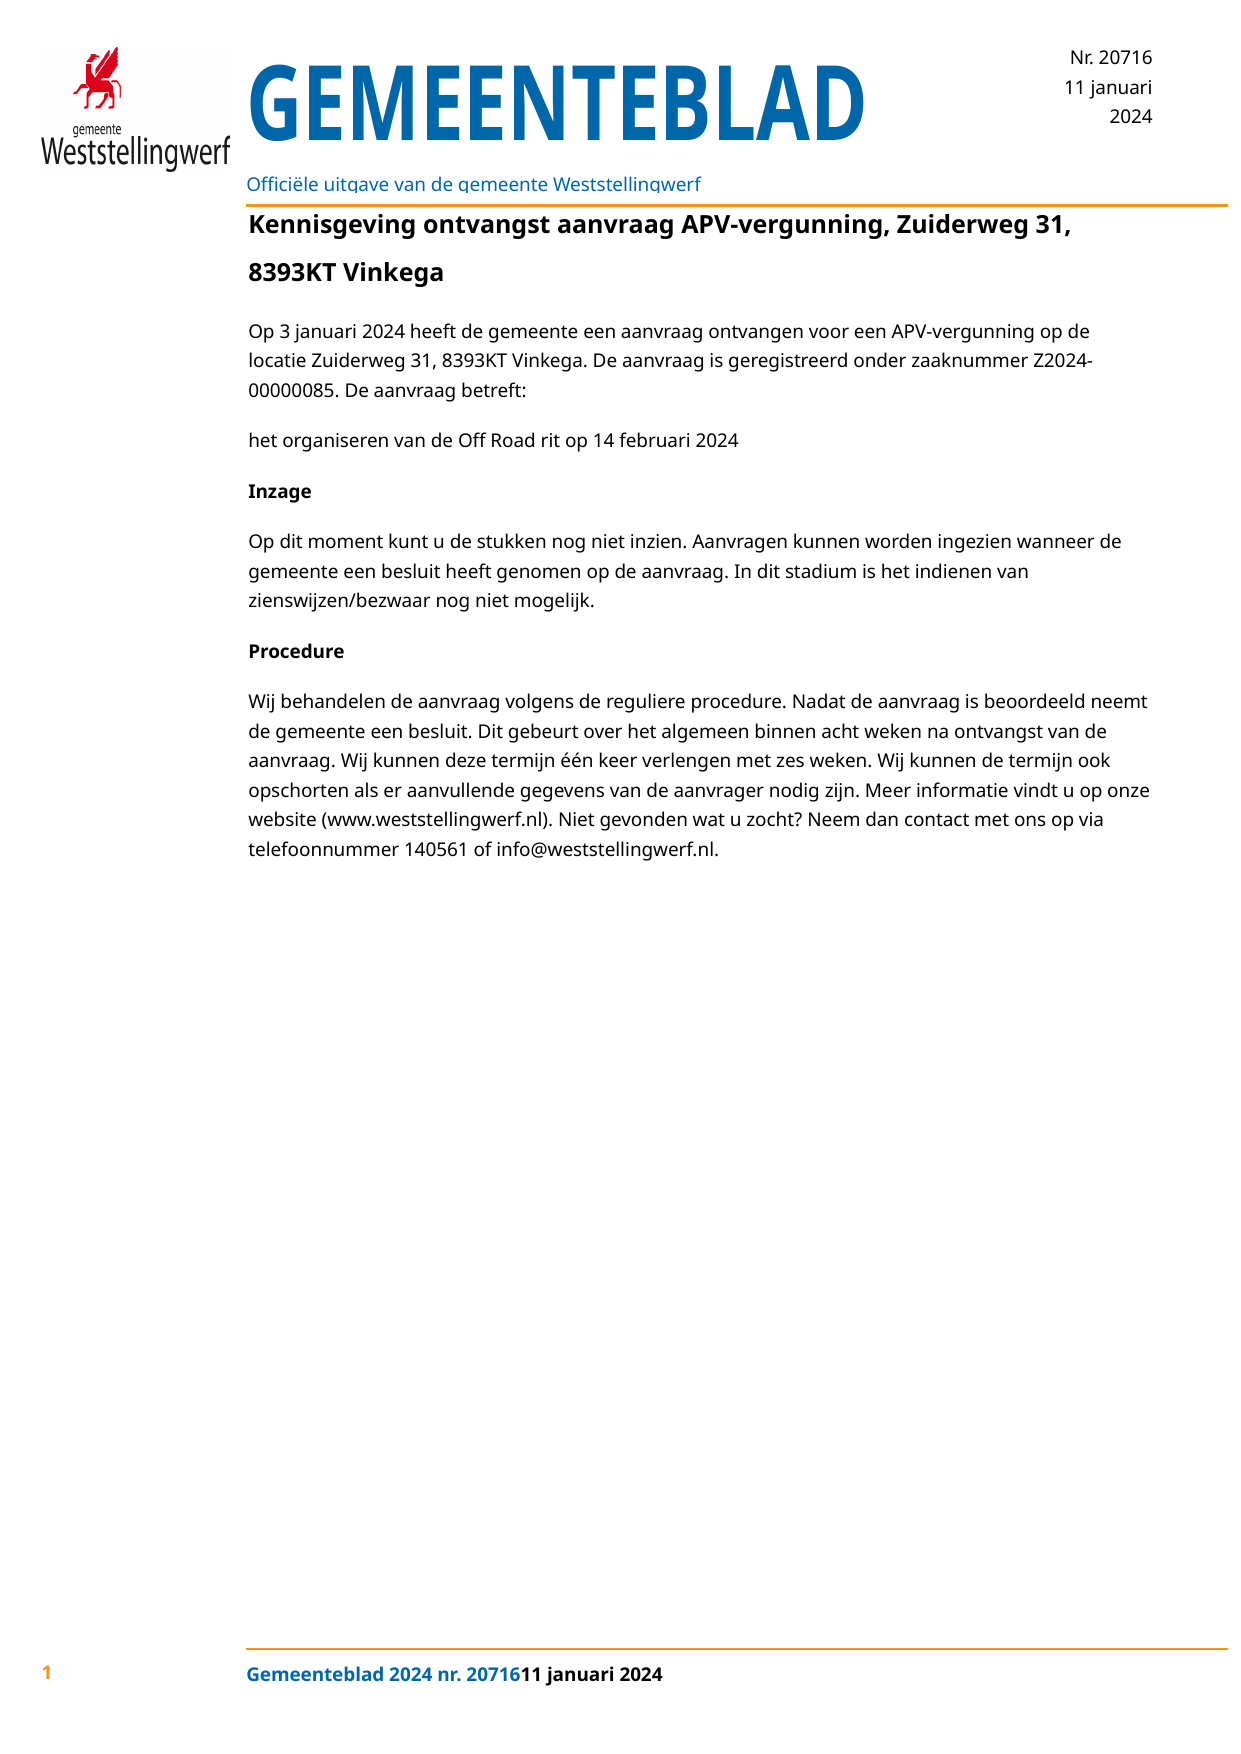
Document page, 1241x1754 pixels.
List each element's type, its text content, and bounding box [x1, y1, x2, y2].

text het organiseren van de Off Road rit op 14 februari 2024 [248, 427, 1152, 453]
text Wij behandelen de aanvraag volgens de reguliere procedure. Nadat de aanvraag is beoordeeld neemt de gemeente een besluit. Dit gebeurt over het algemeen binnen acht weken na ontvangst van de aanvraag. Wij kunnen deze termijn één keer verlengen met zes weken. Wij kunnen de termijn ook opschorten als er aanvullende gegevens van de aanvrager nodig zijn. Meer informatie vindt u op onze website (www.weststellingwerf.nl). Niet gevonden wat u zocht? Neem dan contact met ons op via telefoonnummer 140561 of info@weststellingwerf.nl. [248, 688, 1152, 862]
text Procedure [248, 638, 1152, 664]
text Op dit moment kunt u de stukken nog niet inzien. Aanvragen kunnen worden ingezien wanneer de gemeente een besluit heeft genomen op de aanvraag. In dit stadium is het indienen van zienswijzen/bezwaar nog niet mogelijk. [248, 528, 1152, 613]
text Kennisgeving ontvangst aanvraag APV-vergunning, Zuiderweg 31, 8393KT Vinkega [248, 207, 1152, 288]
picture [41, 47, 231, 172]
text Op 3 januari 2024 heeft de gemeente een aanvraag ontvangen voor een APV-vergunning op de locatie Zuiderweg 31, 8393KT Vinkega. De aanvraag is geregistreerd onder zaaknummer Z2024-00000085. De aanvraag betreft: [248, 318, 1152, 403]
text Inzage [248, 478, 1152, 504]
